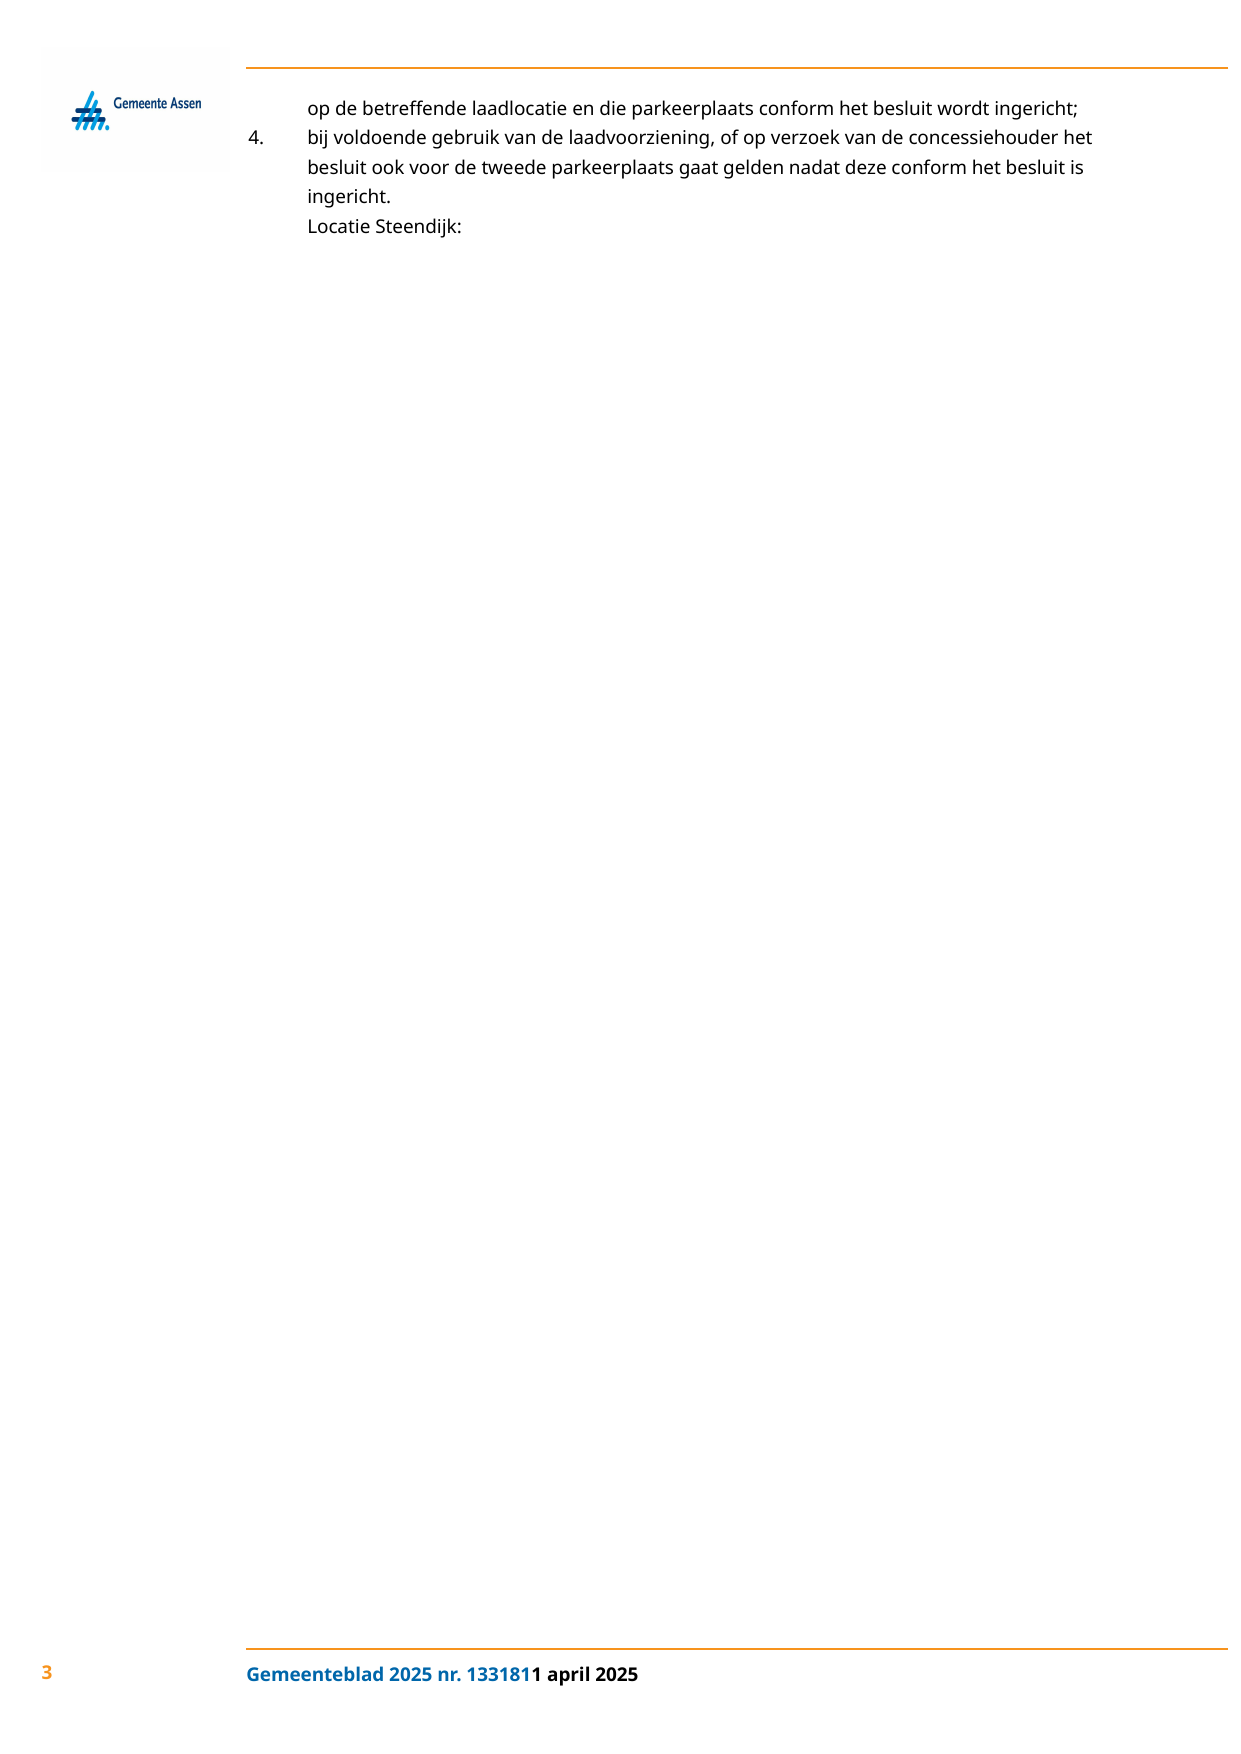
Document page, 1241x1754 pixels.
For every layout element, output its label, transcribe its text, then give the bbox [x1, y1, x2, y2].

list op de betreffende laadlocatie en die parkeerplaats conform het besluit wordt ingericht; [248, 95, 1152, 121]
list bij voldoende gebruik van de laadvoorziening, of op verzoek van de concessiehouder het besluit ook voor de tweede parkeerplaats gaat gelden nadat deze conform het besluit is ingericht. [248, 124, 1152, 209]
list Locatie Steendijk: [248, 213, 1152, 239]
picture [41, 47, 231, 172]
